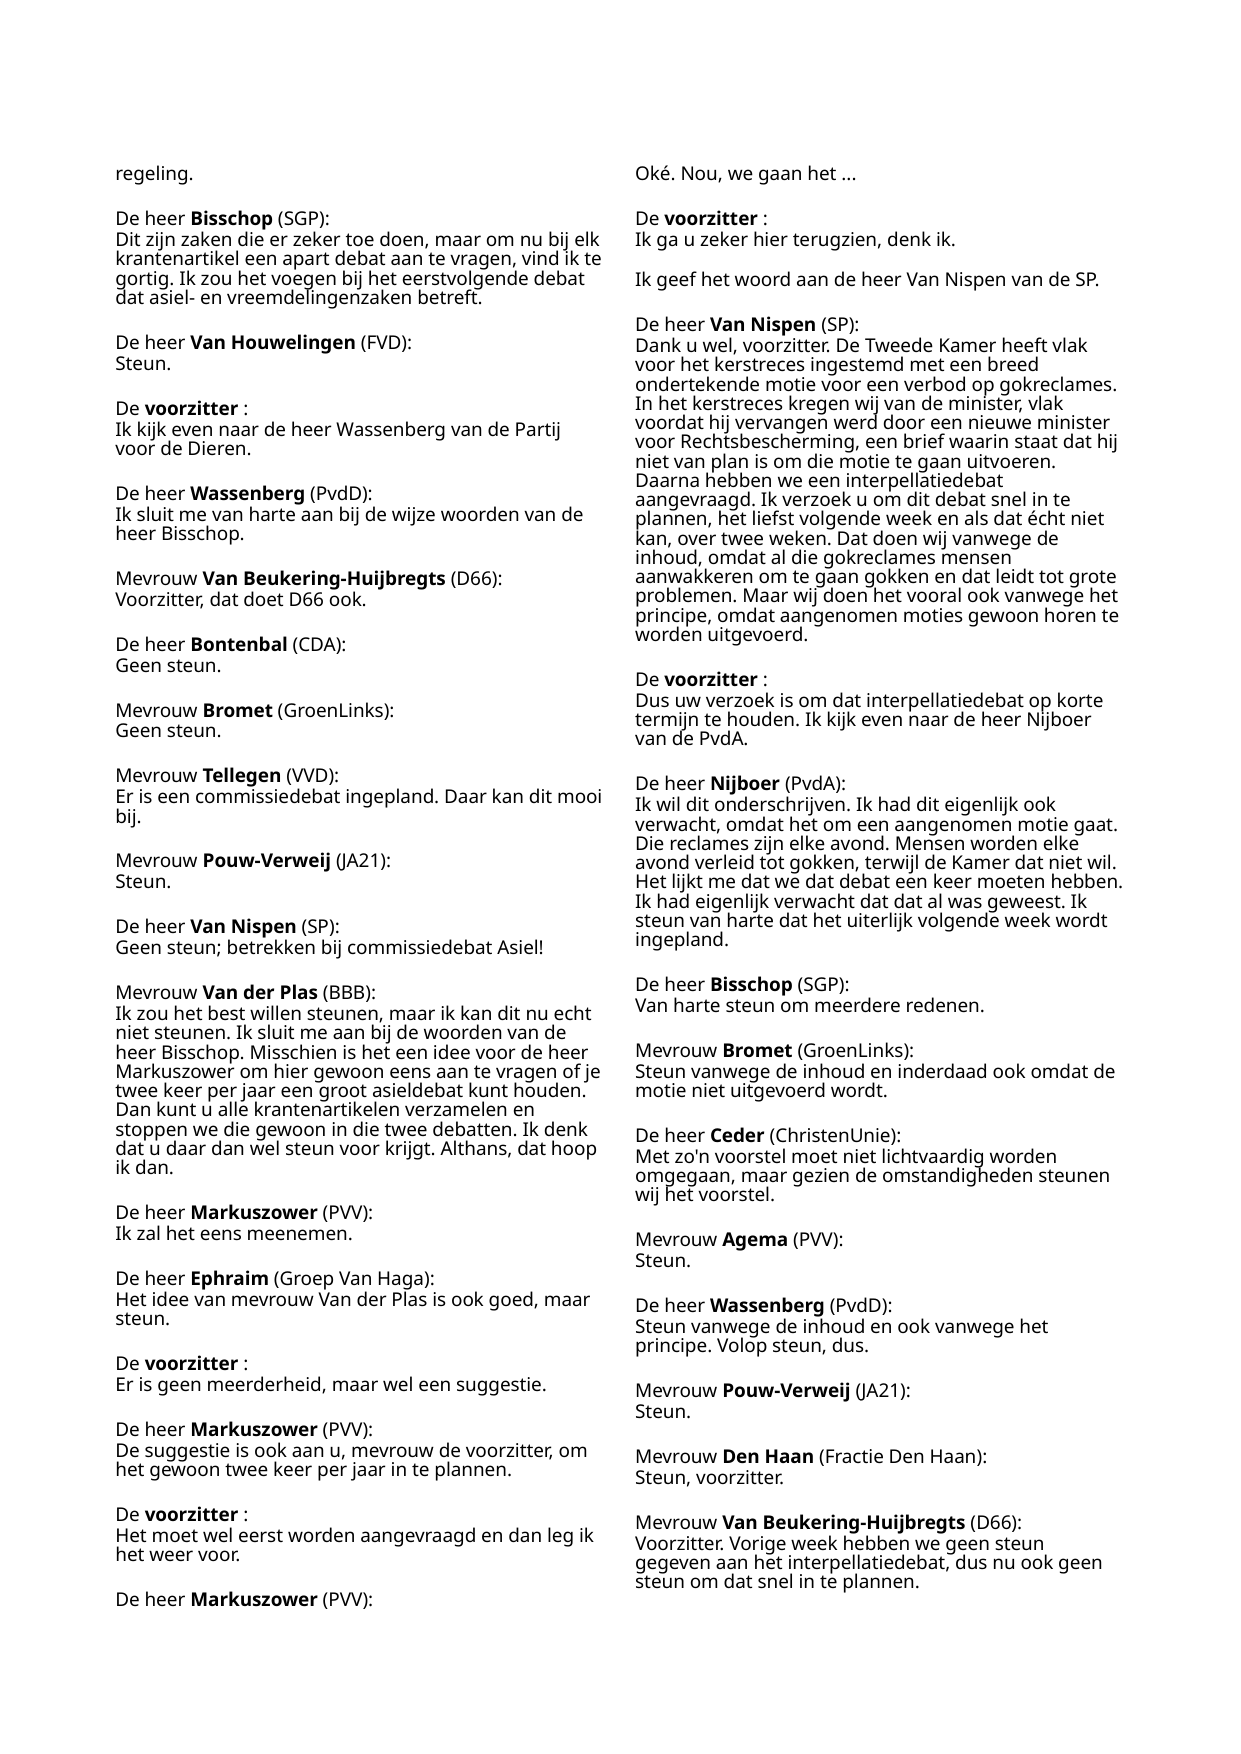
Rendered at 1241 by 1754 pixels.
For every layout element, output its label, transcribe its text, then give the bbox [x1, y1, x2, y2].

text Er is geen meerderheid, maar wel een suggestie. [115, 1376, 605, 1395]
text Steun. [635, 1403, 1125, 1422]
text Steun, voorzitter. [635, 1469, 1125, 1488]
text Geen steun. [115, 722, 605, 742]
text Mevrouw Bromet (GroenLinks): [115, 697, 605, 722]
text Mevrouw Agema (PVV): [635, 1227, 1125, 1252]
text De heer Nijboer (PvdA): [635, 771, 1125, 796]
text Ik kijk even naar de heer Wassenberg van de Partij voor de Dieren. [115, 421, 605, 459]
text Steun. [115, 355, 605, 374]
text De heer Markuszower (PVV): [115, 1199, 605, 1225]
text Steun. [635, 1252, 1125, 1272]
text Dus uw verzoek is om dat interpellatiedebat op korte termijn te houden. Ik kijk even naar de heer Nijboer van de PvdA. [635, 692, 1125, 750]
text Ik wil dit onderschrijven. Ik had dit eigenlijk ook verwacht, omdat het om een aangenomen motie gaat. Die reclames zijn elke avond. Mensen worden elke avond verleid tot gokken, terwijl de Kamer dat niet wil. Het lijkt me dat we dat debat een keer moeten hebben. Ik had eigenlijk verwacht dat dat al was geweest. Ik steun van harte dat het uiterlijk volgende week wordt ingepland. [635, 796, 1125, 950]
text De heer Bisschop (SGP): [635, 971, 1125, 997]
text De heer Wassenberg (PvdD): [115, 480, 605, 506]
text De heer Van Houwelingen (FVD): [115, 329, 605, 355]
text De heer Bisschop (SGP): [115, 205, 605, 231]
text Het moet wel eerst worden aangevraagd en dan leg ik het weer voor. [115, 1527, 605, 1566]
text Mevrouw Van Beukering-Huijbregts (D66): [115, 565, 605, 591]
text Met zo'n voorstel moet niet lichtvaardig worden omgegaan, maar gezien de omstandigheden steunen wij het voorstel. [635, 1148, 1125, 1206]
text De voorzitter : [115, 1501, 605, 1527]
text Steun vanwege de inhoud en inderdaad ook omdat de motie niet uitgevoerd wordt. [635, 1063, 1125, 1101]
text De heer Markuszower (PVV): [115, 1586, 605, 1612]
text Ik zou het best willen steunen, maar ik kan dit nu echt niet steunen. Ik sluit me aan bij de woorden van de heer Bisschop. Misschien is het een idee voor de heer Markuszower om hier gewoon eens aan te vragen of je twee keer per jaar een groot asieldebat kunt houden. Dan kunt u alle krantenartikelen verzamelen en stoppen we die gewoon in die twee debatten. Ik denk dat u daar dan wel steun voor krijgt. Althans, dat hoop ik dan. [115, 1005, 605, 1178]
text De heer Van Nispen (SP): [635, 311, 1125, 337]
text Steun vanwege de inhoud en ook vanwege het principe. Volop steun, dus. [635, 1318, 1125, 1357]
text Er is een commissiedebat ingepland. Daar kan dit mooi bij. [115, 788, 605, 827]
text Van harte steun om meerdere redenen. [635, 997, 1125, 1016]
text De heer Markuszower (PVV): [115, 1416, 605, 1442]
text Geen steun; betrekken bij commissiedebat Asiel! [115, 939, 605, 958]
text De voorzitter : [635, 205, 1125, 231]
text De voorzitter : [115, 395, 605, 421]
text Dit zijn zaken die er zeker toe doen, maar om nu bij elk krantenartikel een apart debat aan te vragen, vind ik te gortig. Ik zou het voegen bij het eerstvolgende debat dat asiel- en vreemdelingenzaken betreft. [115, 231, 605, 308]
text Mevrouw Van Beukering-Huijbregts (D66): [635, 1509, 1125, 1535]
text De heer Wassenberg (PvdD): [635, 1292, 1125, 1318]
text Mevrouw Bromet (GroenLinks): [635, 1037, 1125, 1063]
text De voorzitter : [115, 1350, 605, 1376]
text regeling. [115, 165, 605, 184]
text Mevrouw Pouw-Verweij (JA21): [115, 848, 605, 873]
text Ik zal het eens meenemen. [115, 1225, 605, 1244]
text De heer Ephraim (Groep Van Haga): [115, 1265, 605, 1291]
text De heer Van Nispen (SP): [115, 913, 605, 939]
text Mevrouw Pouw-Verweij (JA21): [635, 1377, 1125, 1403]
text Dank u wel, voorzitter. De Tweede Kamer heeft vlak voor het kerstreces ingestemd met een breed ondertekende motie voor een verbod op gokreclames. In het kerstreces kregen wij van de minister, vlak voordat hij vervangen werd door een nieuwe minister voor Rechtsbescherming, een brief waarin staat dat hij niet van plan is om die motie te gaan uitvoeren. Daarna hebben we een interpellatiedebat aangevraagd. Ik verzoek u om dit debat snel in te plannen, het liefst volgende week en als dat écht niet kan, over twee weken. Dat doen wij vanwege de inhoud, omdat al die gokreclames mensen aanwakkeren om te gaan gokken en dat leidt tot grote problemen. Maar wij doen het vooral ook vanwege het principe, omdat aangenomen moties gewoon horen te worden uitgevoerd. [635, 337, 1125, 645]
text Voorzitter. Vorige week hebben we geen steun gegeven aan het interpellatiedebat, dus nu ook geen steun om dat snel in te plannen. [635, 1535, 1125, 1593]
text Mevrouw Van der Plas (BBB): [115, 979, 605, 1005]
text De voorzitter : [635, 666, 1125, 692]
text Mevrouw Tellegen (VVD): [115, 763, 605, 788]
text Ik geef het woord aan de heer Van Nispen van de SP. [635, 271, 1125, 290]
text De heer Ceder (ChristenUnie): [635, 1122, 1125, 1148]
text Mevrouw Den Haan (Fractie Den Haan): [635, 1443, 1125, 1469]
text Voorzitter, dat doet D66 ook. [115, 591, 605, 610]
text Geen steun. [115, 657, 605, 676]
text De heer Bontenbal (CDA): [115, 631, 605, 657]
text Oké. Nou, we gaan het ... [635, 165, 1125, 184]
text Het idee van mevrouw Van der Plas is ook goed, maar steun. [115, 1291, 605, 1329]
text Steun. [115, 873, 605, 893]
text De suggestie is ook aan u, mevrouw de voorzitter, om het gewoon twee keer per jaar in te plannen. [115, 1442, 605, 1480]
text Ik sluit me van harte aan bij de wijze woorden van de heer Bisschop. [115, 506, 605, 544]
text Ik ga u zeker hier terugzien, denk ik. [635, 231, 1125, 250]
